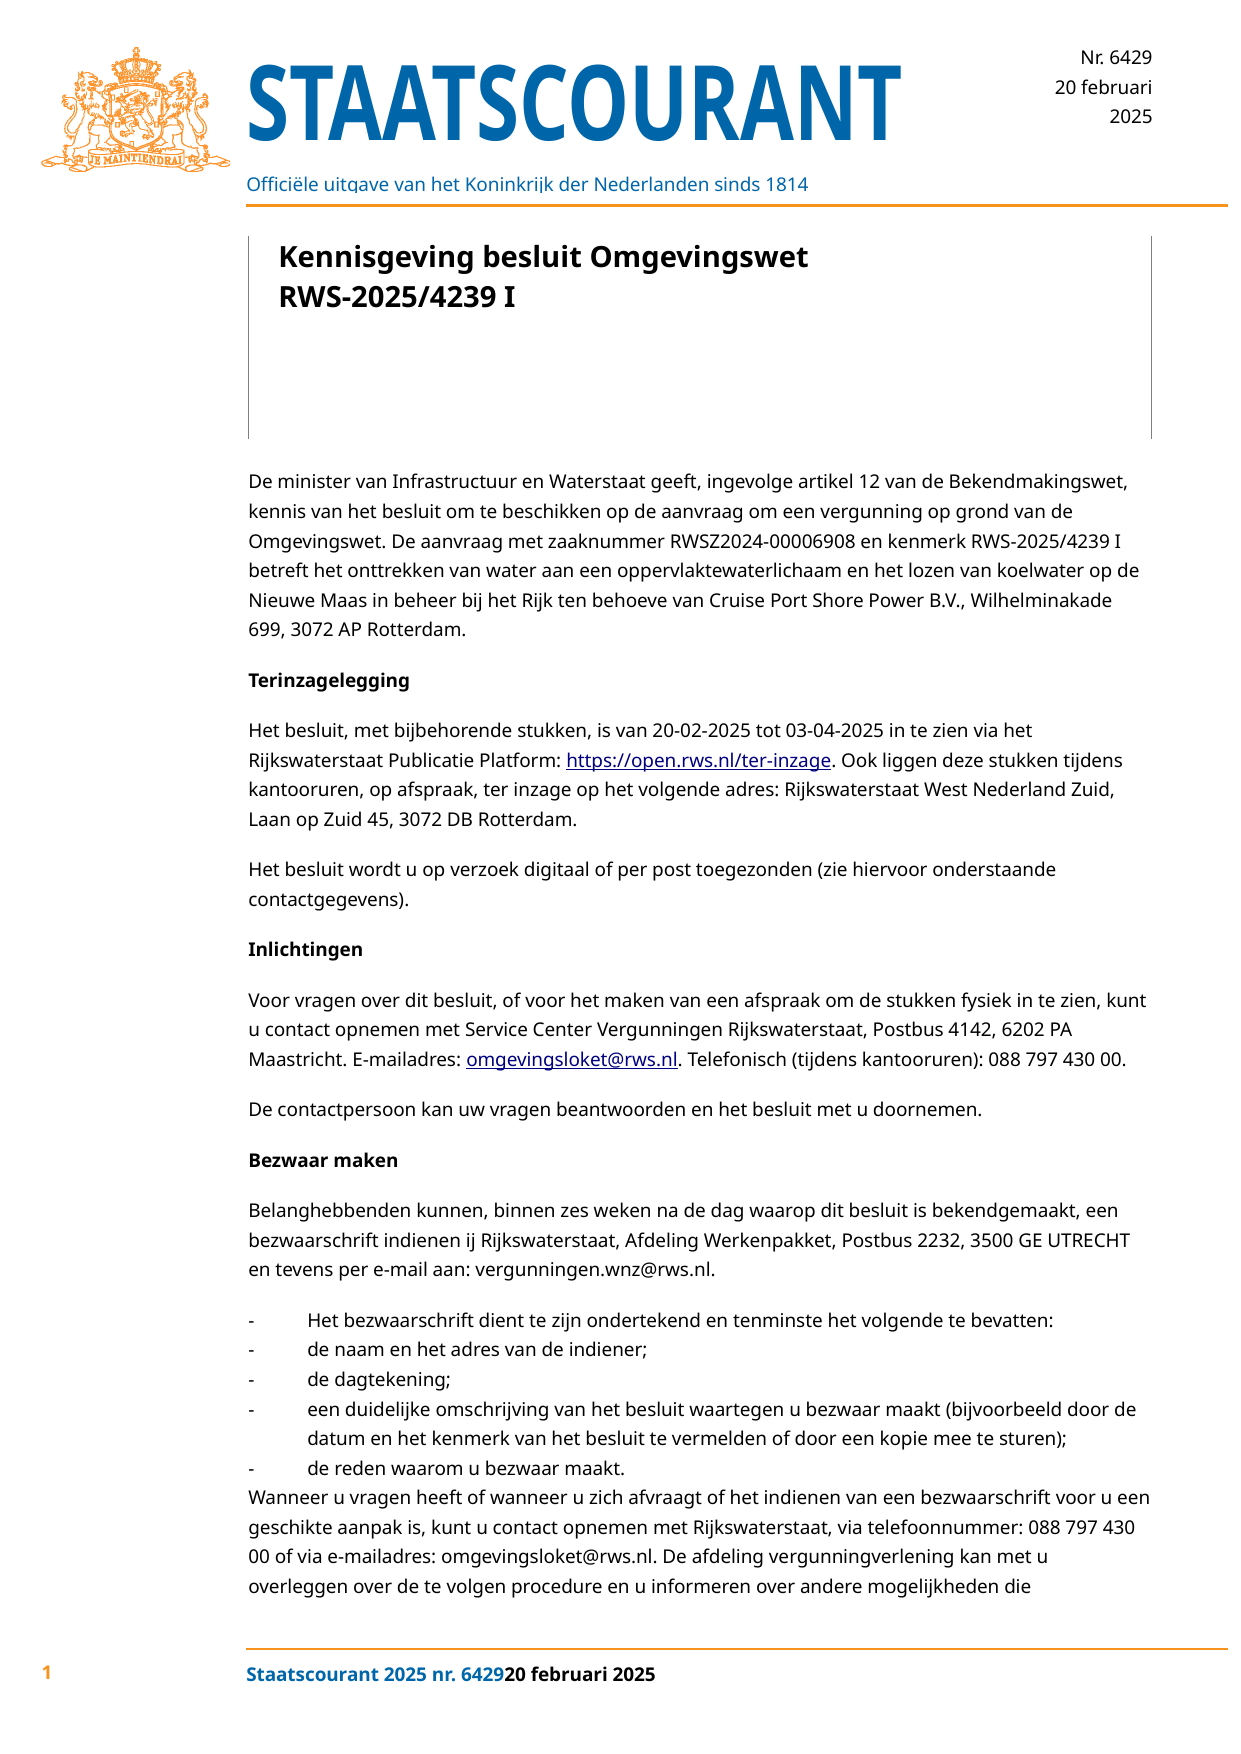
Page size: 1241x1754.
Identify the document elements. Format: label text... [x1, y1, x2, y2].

picture [41, 47, 231, 172]
text Voor vragen over dit besluit, of voor het maken van een afspraak om de stukken fysiek in te zien, kunt u contact opnemen met Service Center Vergunningen Rijkswaterstaat, Postbus 4142, 6202 PA Maastricht. E-mailadres: omgevingsloket@rws.nl. Telefonisch (tijdens kantooruren): 088 797 430 00. [248, 987, 1152, 1072]
text Inlichtingen [248, 937, 1152, 962]
list de dagtekening; [248, 1366, 1152, 1392]
list Het bezwaarschrift dient te zijn ondertekend en tenminste het volgende te bevatten: [248, 1307, 1152, 1333]
text De contactpersoon kan uw vragen beantwoorden en het besluit met u doornemen. [248, 1097, 1152, 1122]
table_header [850, 414, 1151, 439]
text Belanghebbenden kunnen, binnen zes weken na de dag waarop dit besluit is bekendgemaakt, een bezwaarschrift indienen ij Rijkswaterstaat, Afdeling Werkenpakket, Postbus 2232, 3500 GE UTRECHT en tevens per e-mail aan: vergunningen.wnz@rws.nl. [248, 1197, 1152, 1282]
picture [912, 236, 1090, 414]
text Terinzagelegging [248, 667, 1152, 693]
text Bezwaar maken [248, 1147, 1152, 1173]
table_header Kennisgeving besluit Omgevingswet RWS-2025/4239 I [249, 236, 850, 439]
list de naam en het adres van de indiener; [248, 1337, 1152, 1362]
text Het besluit wordt u op verzoek digitaal of per post toegezonden (zie hiervoor onderstaande contactgegevens). [248, 857, 1152, 912]
table_header [1090, 236, 1151, 413]
text De minister van Infrastructuur en Waterstaat geeft, ingevolge artikel 12 van de Bekendmakingswet, kennis van het besluit om te beschikken op de aanvraag om een vergunning op grond van de Omgevingswet. De aanvraag met zaaknummer RWSZ2024-00006908 en kenmerk RWS-2025/4239 I betreft het onttrekken van water aan een oppervlaktewaterlichaam en het lozen van koelwater op de Nieuwe Maas in beheer bij het Rijk ten behoeve van Cruise Port Shore Power B.V., Wilhelminakade 699, 3072 AP Rotterdam. [248, 469, 1152, 642]
table_header [850, 236, 912, 413]
text Wanneer u vragen heeft of wanneer u zich afvraagt of het indienen van een bezwaarschrift voor u een geschikte aanpak is, kunt u contact opnemen met Rijkswaterstaat, via telefoonnummer: 088 797 430 00 of via e-mailadres: omgevingsloket@rws.nl. De afdeling vergunningverlening kan met u overleggen over de te volgen procedure en u informeren over andere mogelijkheden die [248, 1484, 1152, 1599]
list een duidelijke omschrijving van het besluit waartegen u bezwaar maakt (bijvoorbeeld door de datum en het kenmerk van het besluit te vermelden of door een kopie mee te sturen); [248, 1396, 1152, 1451]
list de reden waarom u bezwaar maakt. [248, 1455, 1152, 1481]
text Het besluit, met bijbehorende stukken, is van 20-02-2025 tot 03-04-2025 in te zien via het Rijkswaterstaat Publicatie Platform: https://open.rws.nl/ter-inzage. Ook liggen deze stukken tijdens kantooruren, op afspraak, ter inzage op het volgende adres: Rijkswaterstaat West Nederland Zuid, Laan op Zuid 45, 3072 DB Rotterdam. [248, 717, 1152, 832]
